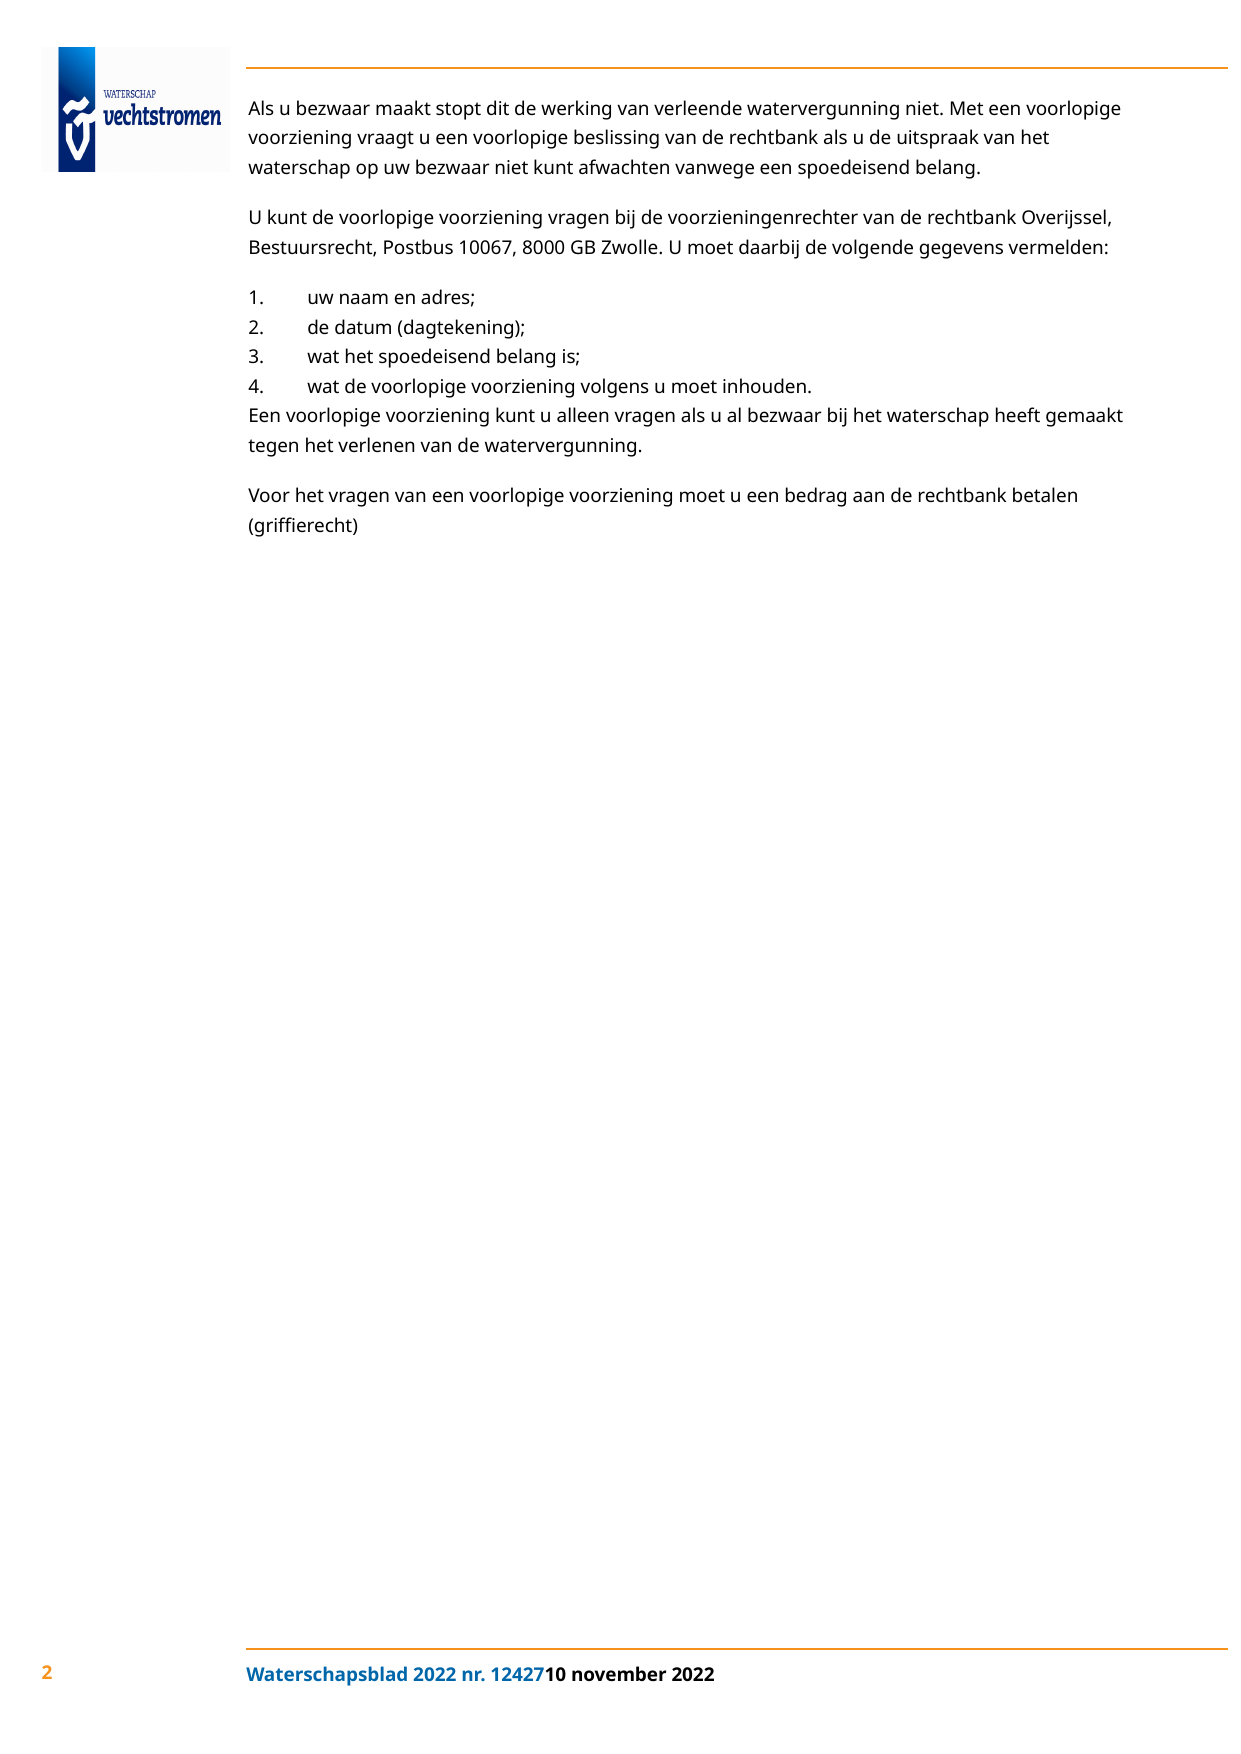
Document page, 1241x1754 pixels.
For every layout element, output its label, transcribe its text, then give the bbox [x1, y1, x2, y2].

text Voor het vragen van een voorlopige voorziening moet u een bedrag aan de rechtbank betalen (griffierecht) [248, 483, 1152, 538]
list wat het spoedeisend belang is; [248, 343, 1152, 369]
text Als u bezwaar maakt stopt dit de werking van verleende watervergunning niet. Met een voorlopige voorziening vraagt u een voorlopige beslissing van de rechtbank als u de uitspraak van het waterschap op uw bezwaar niet kunt afwachten vanwege een spoedeisend belang. [248, 95, 1152, 180]
picture [41, 47, 231, 172]
list wat de voorlopige voorziening volgens u moet inhouden. [248, 373, 1152, 399]
text U kunt de voorlopige voorziening vragen bij de voorzieningenrechter van de rechtbank Overijssel, Bestuursrecht, Postbus 10067, 8000 GB Zwolle. U moet daarbij de volgende gegevens vermelden: [248, 204, 1152, 260]
list uw naam en adres; [248, 284, 1152, 310]
text Een voorlopige voorziening kunt u alleen vragen als u al bezwaar bij het waterschap heeft gemaakt tegen het verlenen van de watervergunning. [248, 403, 1152, 458]
list de datum (dagtekening); [248, 314, 1152, 340]
